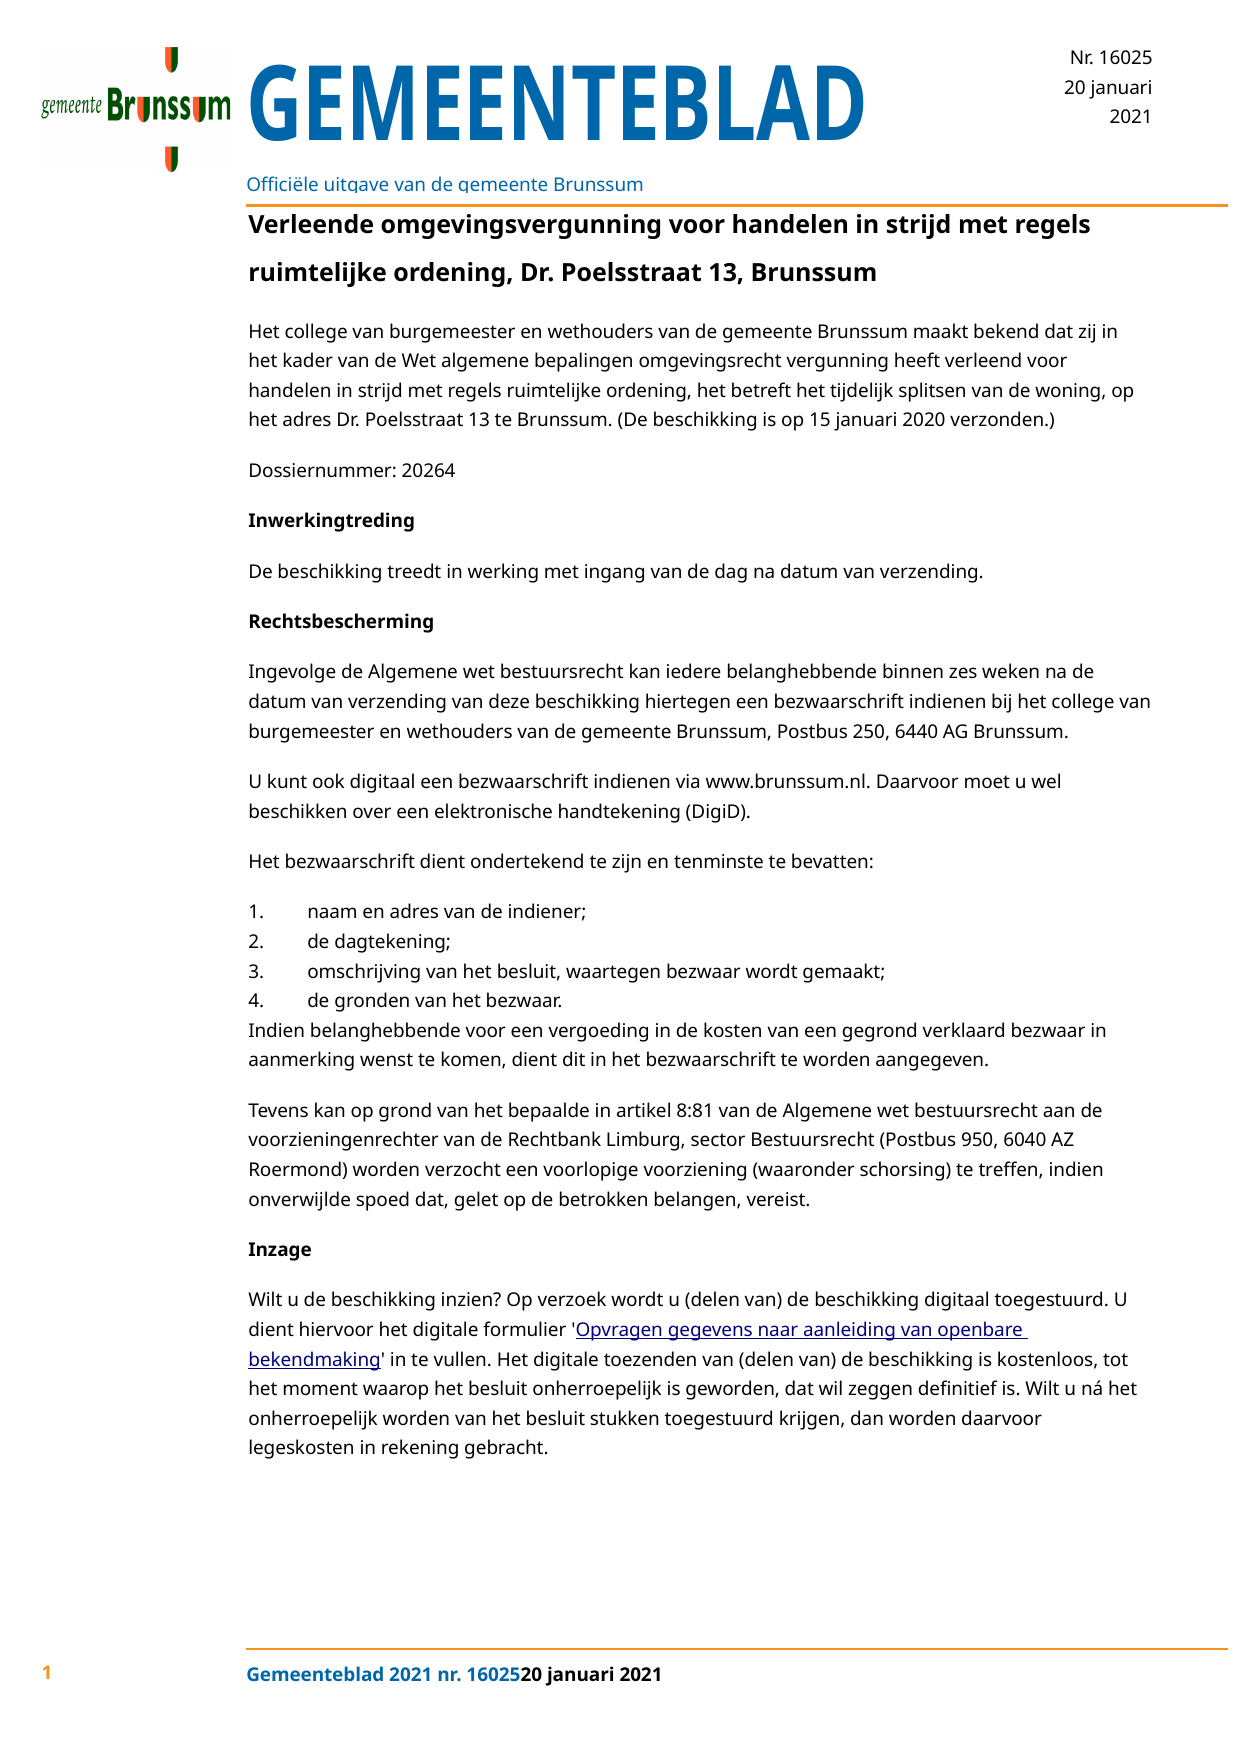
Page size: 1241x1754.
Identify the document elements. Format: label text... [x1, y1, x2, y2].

list omschrijving van het besluit, waartegen bezwaar wordt gemaakt; [248, 958, 1152, 984]
text Wilt u de beschikking inzien? Op verzoek wordt u (delen van) de beschikking digitaal toegestuurd. U dient hiervoor het digitale formulier 'Opvragen gegevens naar aanleiding van openbare bekendmaking' in te vullen. Het digitale toezenden van (delen van) de beschikking is kostenloos, tot het moment waarop het besluit onherroepelijk is geworden, dat wil zeggen definitief is. Wilt u ná het onherroepelijk worden van het besluit stukken toegestuurd krijgen, dan worden daarvoor legeskosten in rekening gebracht. [248, 1287, 1152, 1460]
list de gronden van het bezwaar. [248, 987, 1152, 1013]
text U kunt ook digitaal een bezwaarschrift indienen via www.brunssum.nl. Daarvoor moet u wel beschikken over een elektronische handtekening (DigiD). [248, 768, 1152, 824]
text Rechtsbescherming [248, 608, 1152, 634]
text Dossiernummer: 20264 [248, 457, 1152, 483]
text Indien belanghebbende voor een vergoeding in de kosten van een gegrond verklaard bezwaar in aanmerking wenst te komen, dient dit in het bezwaarschrift te worden aangegeven. [248, 1017, 1152, 1072]
text Inwerkingtreding [248, 507, 1152, 533]
text De beschikking treedt in werking met ingang van de dag na datum van verzending. [248, 558, 1152, 584]
text Inzage [248, 1236, 1152, 1262]
picture [41, 47, 231, 172]
text Het college van burgemeester en wethouders van de gemeente Brunssum maakt bekend dat zij in het kader van de Wet algemene bepalingen omgevingsrecht vergunning heeft verleend voor handelen in strijd met regels ruimtelijke ordening, het betreft het tijdelijk splitsen van de woning, op het adres Dr. Poelsstraat 13 te Brunssum. (De beschikking is op 15 januari 2020 verzonden.) [248, 318, 1152, 432]
text Ingevolge de Algemene wet bestuursrecht kan iedere belanghebbende binnen zes weken na de datum van verzending van deze beschikking hiertegen een bezwaarschrift indienen bij het college van burgemeester en wethouders van de gemeente Brunssum, Postbus 250, 6440 AG Brunssum. [248, 659, 1152, 744]
text Verleende omgevingsvergunning voor handelen in strijd met regels ruimtelijke ordening, Dr. Poelsstraat 13, Brunssum [248, 207, 1152, 288]
list de dagtekening; [248, 928, 1152, 954]
text Het bezwaarschrift dient ondertekend te zijn en tenminste te bevatten: [248, 848, 1152, 874]
list naam en adres van de indiener; [248, 899, 1152, 924]
text Tevens kan op grond van het bepaalde in artikel 8:81 van de Algemene wet bestuursrecht aan de voorzieningenrechter van de Rechtbank Limburg, sector Bestuursrecht (Postbus 950, 6040 AZ Roermond) worden verzocht een voorlopige voorziening (waaronder schorsing) te treffen, indien onverwijlde spoed dat, gelet op de betrokken belangen, vereist. [248, 1097, 1152, 1212]
